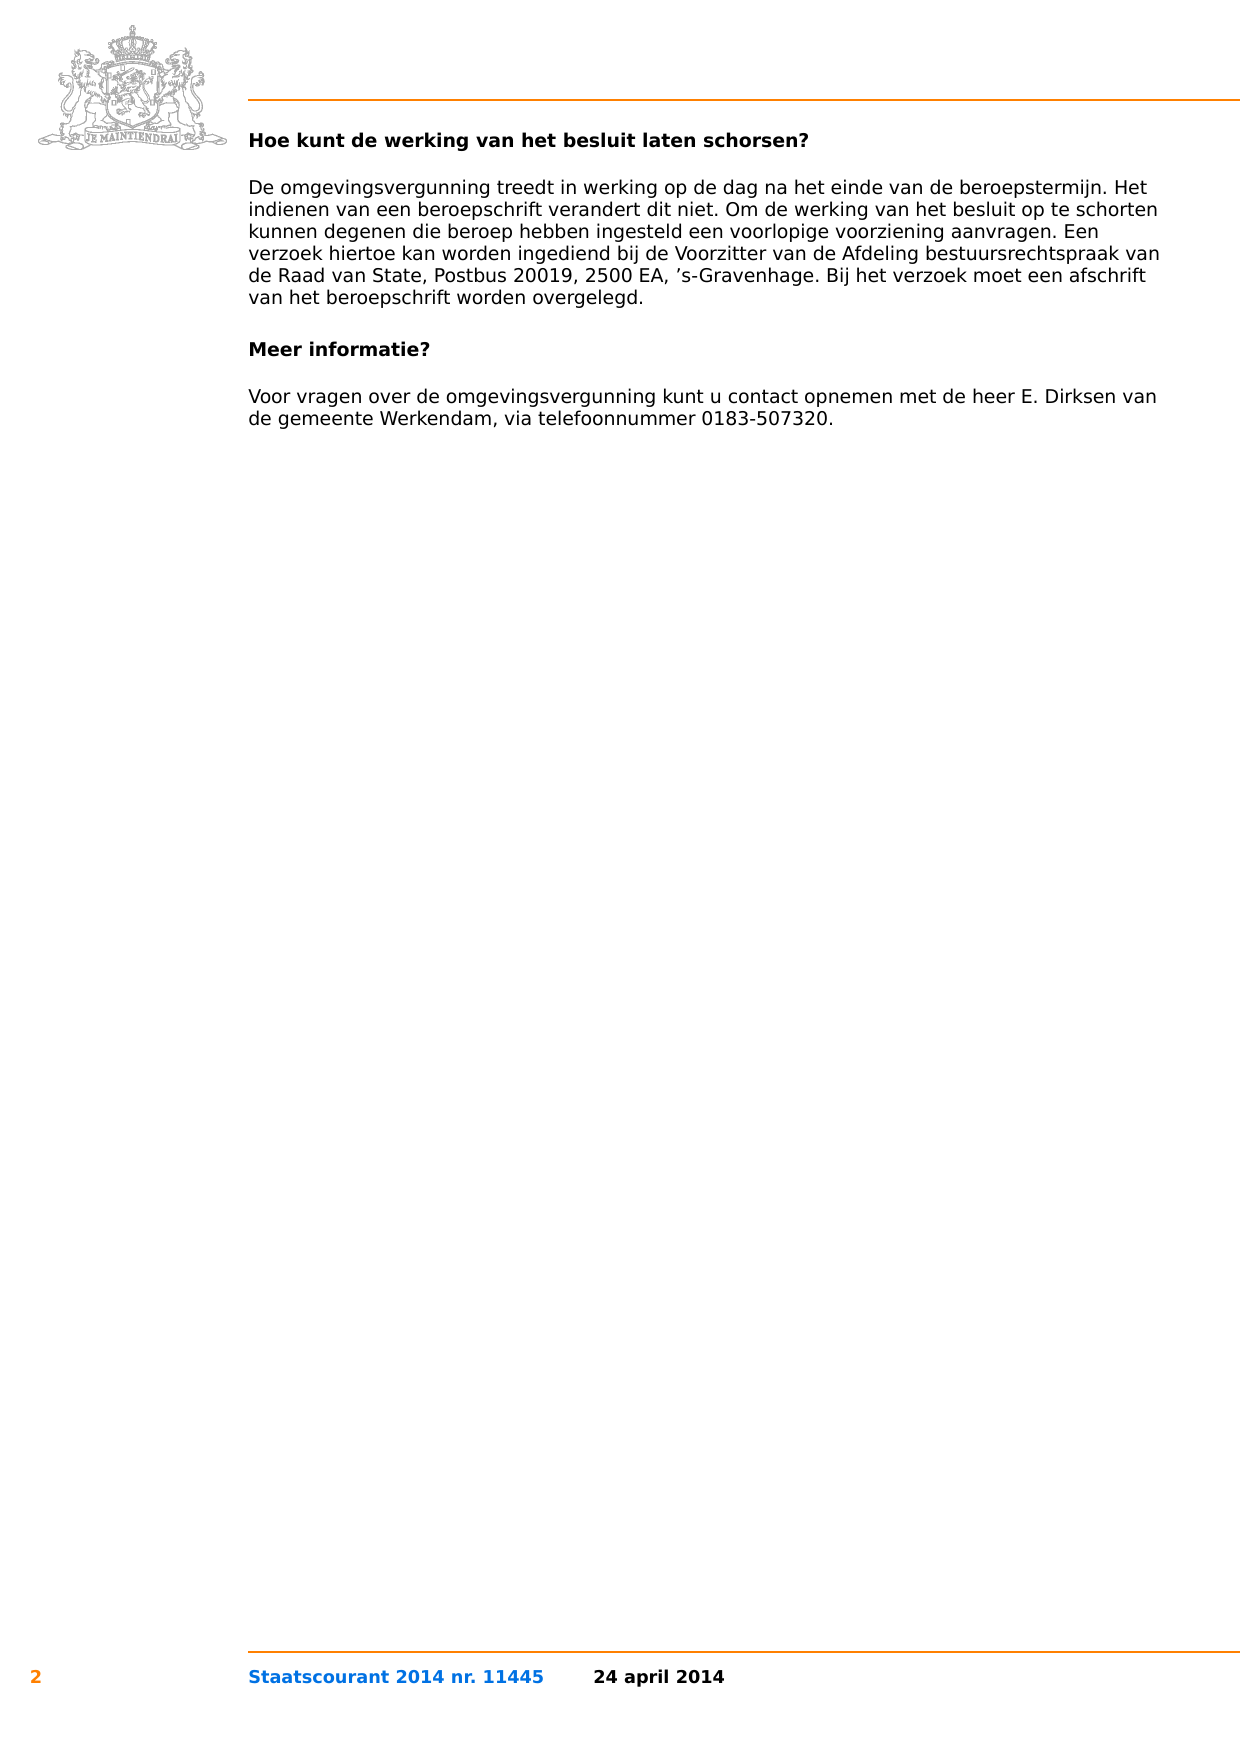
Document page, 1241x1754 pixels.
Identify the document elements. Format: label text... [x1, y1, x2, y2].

text De omgevingsvergunning treedt in werking op de dag na het einde van de beroepstermijn. Het indienen van een beroepschrift verandert dit niet. Om de werking van het besluit op te schorten kunnen degenen die beroep hebben ingesteld een voorlopige voorziening aanvragen. Een verzoek hiertoe kan worden ingediend bij de Voorzitter van de Afdeling bestuursrechtspraak van de Raad van State, Postbus 20019, 2500 EA, ’s-Gravenhage. Bij het verzoek moet een afschrift van het beroepschrift worden overgelegd. [248, 177, 1163, 309]
subtitle Hoe kunt de werking van het besluit laten schorsen? [248, 130, 1163, 152]
picture [38, 25, 227, 150]
text Voor vragen over de omgevingsvergunning kunt u contact opnemen met de heer E. Dirksen van de gemeente Werkendam, via telefoonnummer 0183-507320. [248, 386, 1163, 430]
subtitle Meer informatie? [248, 339, 1163, 361]
